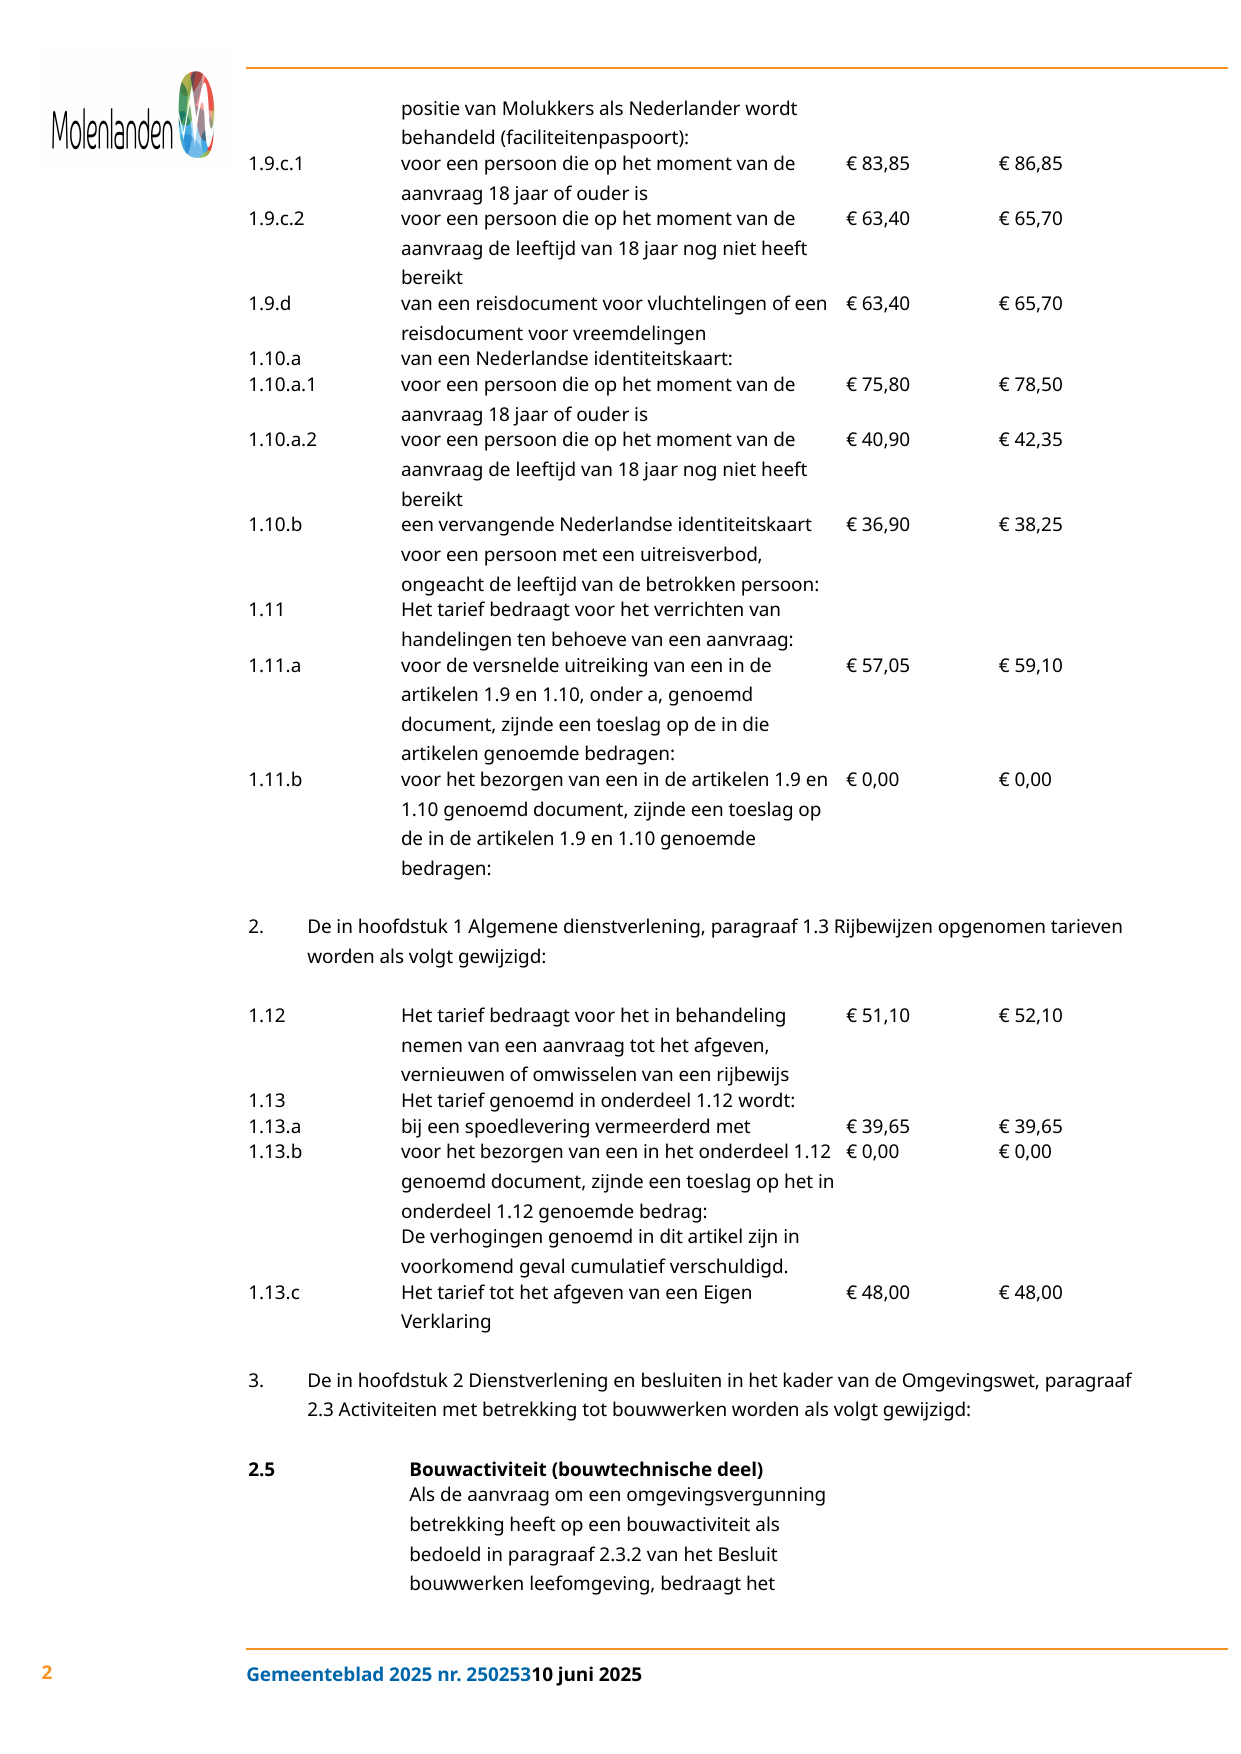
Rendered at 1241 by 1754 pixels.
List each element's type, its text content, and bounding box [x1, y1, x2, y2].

table_cell 1.13 [248, 1087, 401, 1113]
table_cell [248, 1224, 401, 1279]
picture [41, 47, 231, 172]
table_cell € 57,05 [846, 652, 999, 766]
table_cell 1.13.b [248, 1139, 401, 1224]
table_cell [999, 1087, 1152, 1113]
table_header 1.12 [248, 1003, 401, 1087]
table_cell 1.10.a [248, 346, 401, 371]
table_cell 1.11.b [248, 766, 401, 881]
table_cell voor een persoon die op het moment van de aanvraag 18 jaar of ouder is [401, 371, 846, 427]
table_cell 1.9.d [248, 290, 401, 346]
table_cell 1.10.b [248, 512, 401, 596]
table_cell [248, 95, 401, 150]
table_cell € 75,80 [846, 371, 999, 427]
table_cell [991, 1482, 1152, 1596]
table_header € 52,10 [999, 1003, 1152, 1087]
table_cell € 65,70 [999, 290, 1152, 346]
table_cell € 59,10 [999, 652, 1152, 766]
table_cell Het tarief genoemd in onderdeel 1.12 wordt: [401, 1087, 846, 1113]
table_cell € 0,00 [846, 766, 999, 881]
table_cell € 86,85 [999, 150, 1152, 205]
table_header Bouwactiviteit (bouwtechnische deel) [409, 1456, 829, 1482]
table_cell € 0,00 [999, 1139, 1152, 1224]
table_cell [846, 346, 999, 371]
table_cell [999, 596, 1152, 652]
table_cell een vervangende Nederlandse identiteitskaart voor een persoon met een uitreisverbod, ongeacht de leeftijd van de betrokken persoon: [401, 512, 846, 596]
table_cell € 39,65 [846, 1113, 999, 1139]
table_cell van een Nederlandse identiteitskaart: [401, 346, 846, 371]
table_cell € 39,65 [999, 1113, 1152, 1139]
table_cell [999, 95, 1152, 150]
table_cell € 36,90 [846, 512, 999, 596]
list De in hoofdstuk 1 Algemene dienstverlening, paragraaf 1.3 Rijbewijzen opgenomen tarieven worden als volgt gewijzigd: [248, 913, 1152, 969]
table_cell € 0,00 [846, 1139, 999, 1224]
table_cell voor een persoon die op het moment van de aanvraag de leeftijd van 18 jaar nog niet heeft bereikt [401, 427, 846, 512]
table_header [829, 1456, 991, 1482]
table_cell € 0,00 [999, 766, 1152, 881]
table_cell 1.9.c.1 [248, 150, 401, 205]
table_cell 1.9.c.2 [248, 205, 401, 290]
table_header [991, 1456, 1152, 1482]
table_cell [846, 95, 999, 150]
table_cell € 78,50 [999, 371, 1152, 427]
table_cell € 65,70 [999, 205, 1152, 290]
table_cell 1.13.c [248, 1279, 401, 1334]
table_cell Als de aanvraag om een omgevingsvergunning betrekking heeft op een bouwactiviteit als bedoeld in paragraaf 2.3.2 van het Besluit bouwwerken leefomgeving, bedraagt het [409, 1482, 829, 1596]
table_cell [999, 346, 1152, 371]
table_cell voor het bezorgen van een in de artikelen 1.9 en 1.10 genoemd document, zijnde een toeslag op de in de artikelen 1.9 en 1.10 genoemde bedragen: [401, 766, 846, 881]
table_cell De verhogingen genoemd in dit artikel zijn in voorkomend geval cumulatief verschuldigd. [401, 1224, 846, 1279]
table_cell [846, 1087, 999, 1113]
table_header Het tarief bedraagt voor het in behandeling nemen van een aanvraag tot het afgeven, vernieuwen of omwisselen van een rijbewijs [401, 1003, 846, 1087]
table_cell voor het bezorgen van een in het onderdeel 1.12 genoemd document, zijnde een toeslag op het in onderdeel 1.12 genoemde bedrag: [401, 1139, 846, 1224]
table_cell Het tarief tot het afgeven van een Eigen Verklaring [401, 1279, 846, 1334]
table_cell voor een persoon die op het moment van de aanvraag 18 jaar of ouder is [401, 150, 846, 205]
table_header € 51,10 [846, 1003, 999, 1087]
table_cell € 38,25 [999, 512, 1152, 596]
table_cell 1.11.a [248, 652, 401, 766]
table_cell positie van Molukkers als Nederlander wordt behandeld (faciliteitenpaspoort): [401, 95, 846, 150]
table_cell [829, 1482, 991, 1596]
table_cell [999, 1224, 1152, 1279]
table_cell [248, 1482, 409, 1596]
table_cell Het tarief bedraagt voor het verrichten van handelingen ten behoeve van een aanvraag: [401, 596, 846, 652]
table_cell bij een spoedlevering vermeerderd met [401, 1113, 846, 1139]
table_cell voor een persoon die op het moment van de aanvraag de leeftijd van 18 jaar nog niet heeft bereikt [401, 205, 846, 290]
table_cell [846, 1224, 999, 1279]
table_cell € 63,40 [846, 290, 999, 346]
table_cell 1.11 [248, 596, 401, 652]
table_cell € 48,00 [999, 1279, 1152, 1334]
table_cell € 42,35 [999, 427, 1152, 512]
table_cell 1.13.a [248, 1113, 401, 1139]
table_cell van een reisdocument voor vluchtelingen of een reisdocument voor vreemdelingen [401, 290, 846, 346]
table_cell 1.10.a.2 [248, 427, 401, 512]
table_cell € 40,90 [846, 427, 999, 512]
table_cell € 63,40 [846, 205, 999, 290]
table_cell € 48,00 [846, 1279, 999, 1334]
table_cell voor de versnelde uitreiking van een in de artikelen 1.9 en 1.10, onder a, genoemd document, zijnde een toeslag op de in die artikelen genoemde bedragen: [401, 652, 846, 766]
table_cell [846, 596, 999, 652]
table_cell € 83,85 [846, 150, 999, 205]
list De in hoofdstuk 2 Dienstverlening en besluiten in het kader van de Omgevingswet, paragraaf 2.3 Activiteiten met betrekking tot bouwwerken worden als volgt gewijzigd: [248, 1367, 1152, 1422]
table_header 2.5 [248, 1456, 409, 1482]
table_cell 1.10.a.1 [248, 371, 401, 427]
